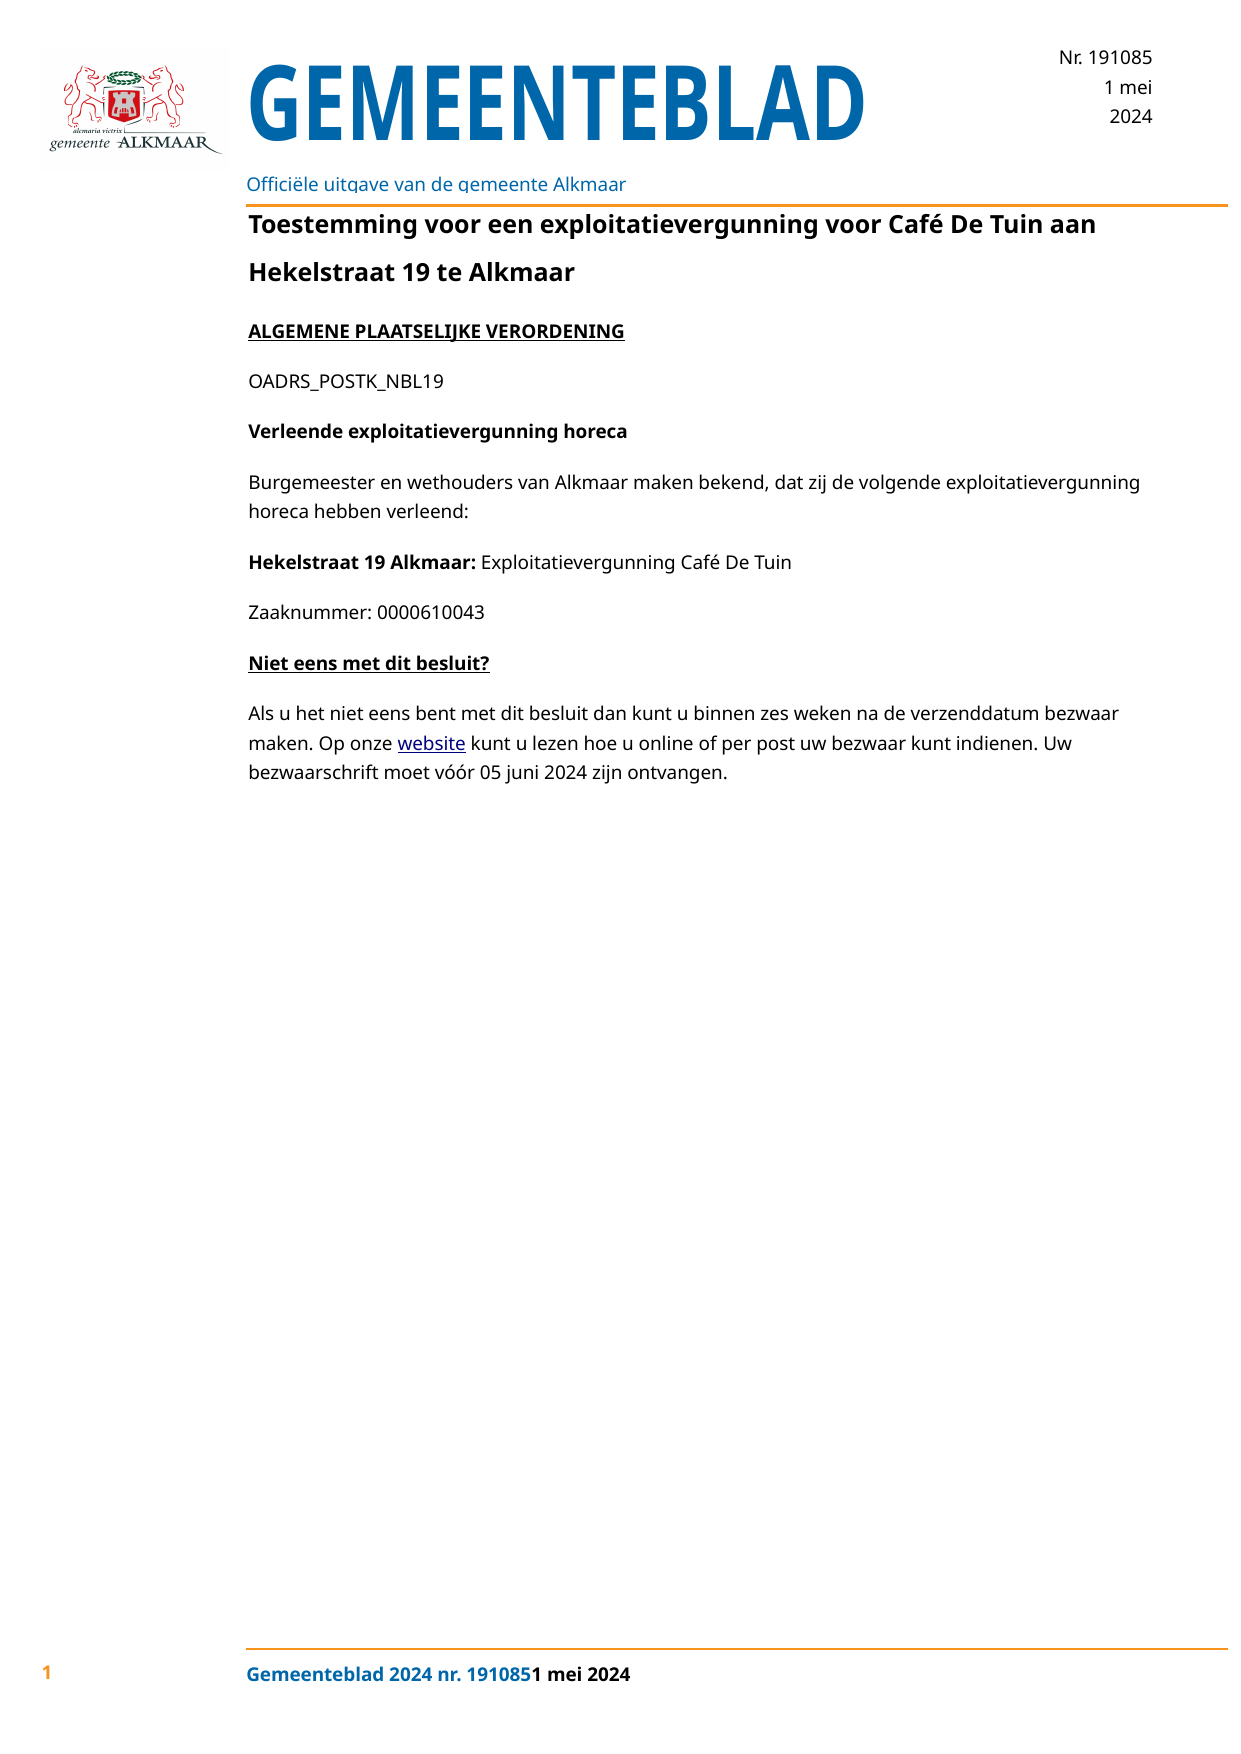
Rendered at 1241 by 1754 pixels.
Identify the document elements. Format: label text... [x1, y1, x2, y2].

text Hekelstraat 19 Alkmaar: Exploitatievergunning Café De Tuin [248, 549, 1152, 575]
text Verleende exploitatievergunning horeca [248, 419, 1152, 444]
text OADRS_POSTK_NBL19 [248, 368, 1152, 394]
picture [41, 47, 231, 172]
text Niet eens met dit besluit? [248, 650, 1152, 676]
text Als u het niet eens bent met dit besluit dan kunt u binnen zes weken na de verzenddatum bezwaar maken. Op onze website kunt u lezen hoe u online of per post uw bezwaar kunt indienen. Uw bezwaarschrift moet vóór 05 juni 2024 zijn ontvangen. [248, 700, 1152, 785]
text ALGEMENE PLAATSELIJKE VERORDENING [248, 318, 1152, 344]
text Toestemming voor een exploitatievergunning voor Café De Tuin aan Hekelstraat 19 te Alkmaar [248, 207, 1152, 288]
text Zaaknummer: 0000610043 [248, 599, 1152, 625]
text Burgemeester en wethouders van Alkmaar maken bekend, dat zij de volgende exploitatievergunning horeca hebben verleend: [248, 469, 1152, 524]
